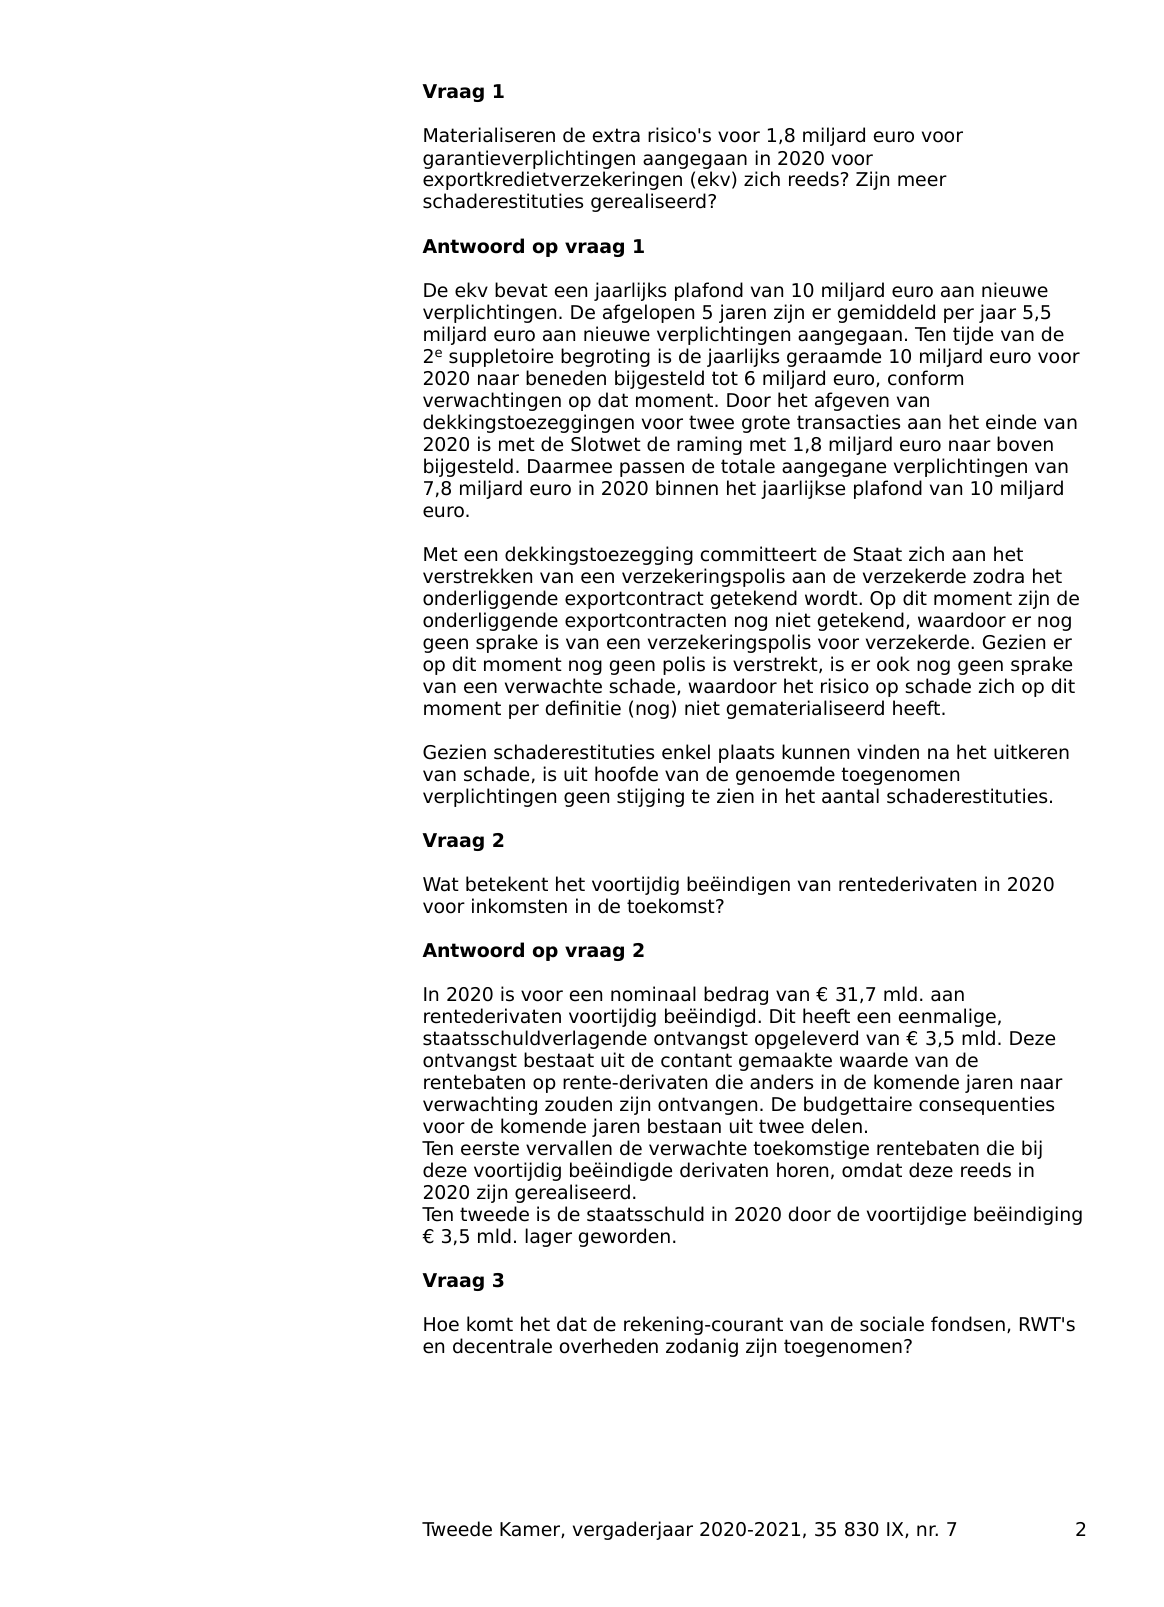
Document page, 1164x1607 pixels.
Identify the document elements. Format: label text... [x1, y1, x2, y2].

text Materialiseren de extra risico's voor 1,8 miljard euro voor garantieverplichtingen aangegaan in 2020 voor exportkredietverzekeringen (ekv) zich reeds? Zijn meer schaderestituties gerealiseerd? [422, 125, 1087, 213]
text In 2020 is voor een nominaal bedrag van € 31,7 mld. aan rentederivaten voortijdig beëindigd. Dit heeft een eenmalige, staatsschuldverlagende ontvangst opgeleverd van € 3,5 mld. Deze ontvangst bestaat uit de contant gemaakte waarde van de rentebaten op rente-derivaten die anders in de komende jaren naar verwachting zouden zijn ontvangen. De budgettaire consequenties voor de komende jaren bestaan uit twee delen. [422, 984, 1087, 1138]
subtitle Antwoord op vraag 1 [422, 236, 1087, 257]
text Gezien schaderestituties enkel plaats kunnen vinden na het uitkeren van schade, is uit hoofde van de genoemde toegenomen verplichtingen geen stijging te zien in het aantal schaderestituties. [422, 742, 1087, 808]
text Hoe komt het dat de rekening-courant van de sociale fondsen, RWT's en decentrale overheden zodanig zijn toegenomen? [422, 1314, 1087, 1358]
subtitle Antwoord op vraag 2 [422, 940, 1087, 962]
subtitle Vraag 2 [422, 830, 1087, 852]
text De ekv bevat een jaarlijks plafond van 10 miljard euro aan nieuwe verplichtingen. De afgelopen 5 jaren zijn er gemiddeld per jaar 5,5 miljard euro aan nieuwe verplichtingen aangegaan. Ten tijde van de 2e suppletoire begroting is de jaarlijks geraamde 10 miljard euro voor 2020 naar beneden bijgesteld tot 6 miljard euro, conform verwachtingen op dat moment. Door het afgeven van dekkingstoezeggingen voor twee grote transacties aan het einde van 2020 is met de Slotwet de raming met 1,8 miljard euro naar boven bijgesteld. Daarmee passen de totale aangegane verplichtingen van 7,8 miljard euro in 2020 binnen het jaarlijkse plafond van 10 miljard euro. [422, 280, 1087, 521]
text Ten eerste vervallen de verwachte toekomstige rentebaten die bij deze voortijdig beëindigde derivaten horen, omdat deze reeds in 2020 zijn gerealiseerd. [422, 1138, 1087, 1204]
text Met een dekkingstoezegging committeert de Staat zich aan het verstrekken van een verzekeringspolis aan de verzekerde zodra het onderliggende exportcontract getekend wordt. Op dit moment zijn de onderliggende exportcontracten nog niet getekend, waardoor er nog geen sprake is van een verzekeringspolis voor verzekerde. Gezien er op dit moment nog geen polis is verstrekt, is er ook nog geen sprake van een verwachte schade, waardoor het risico op schade zich op dit moment per definitie (nog) niet gematerialiseerd heeft. [422, 544, 1087, 719]
text Wat betekent het voortijdig beëindigen van rentederivaten in 2020 voor inkomsten in de toekomst? [422, 874, 1087, 918]
subtitle Vraag 1 [422, 81, 1087, 103]
text Ten tweede is de staatsschuld in 2020 door de voortijdige beëindiging € 3,5 mld. lager geworden. [422, 1204, 1087, 1248]
subtitle Vraag 3 [422, 1270, 1087, 1292]
